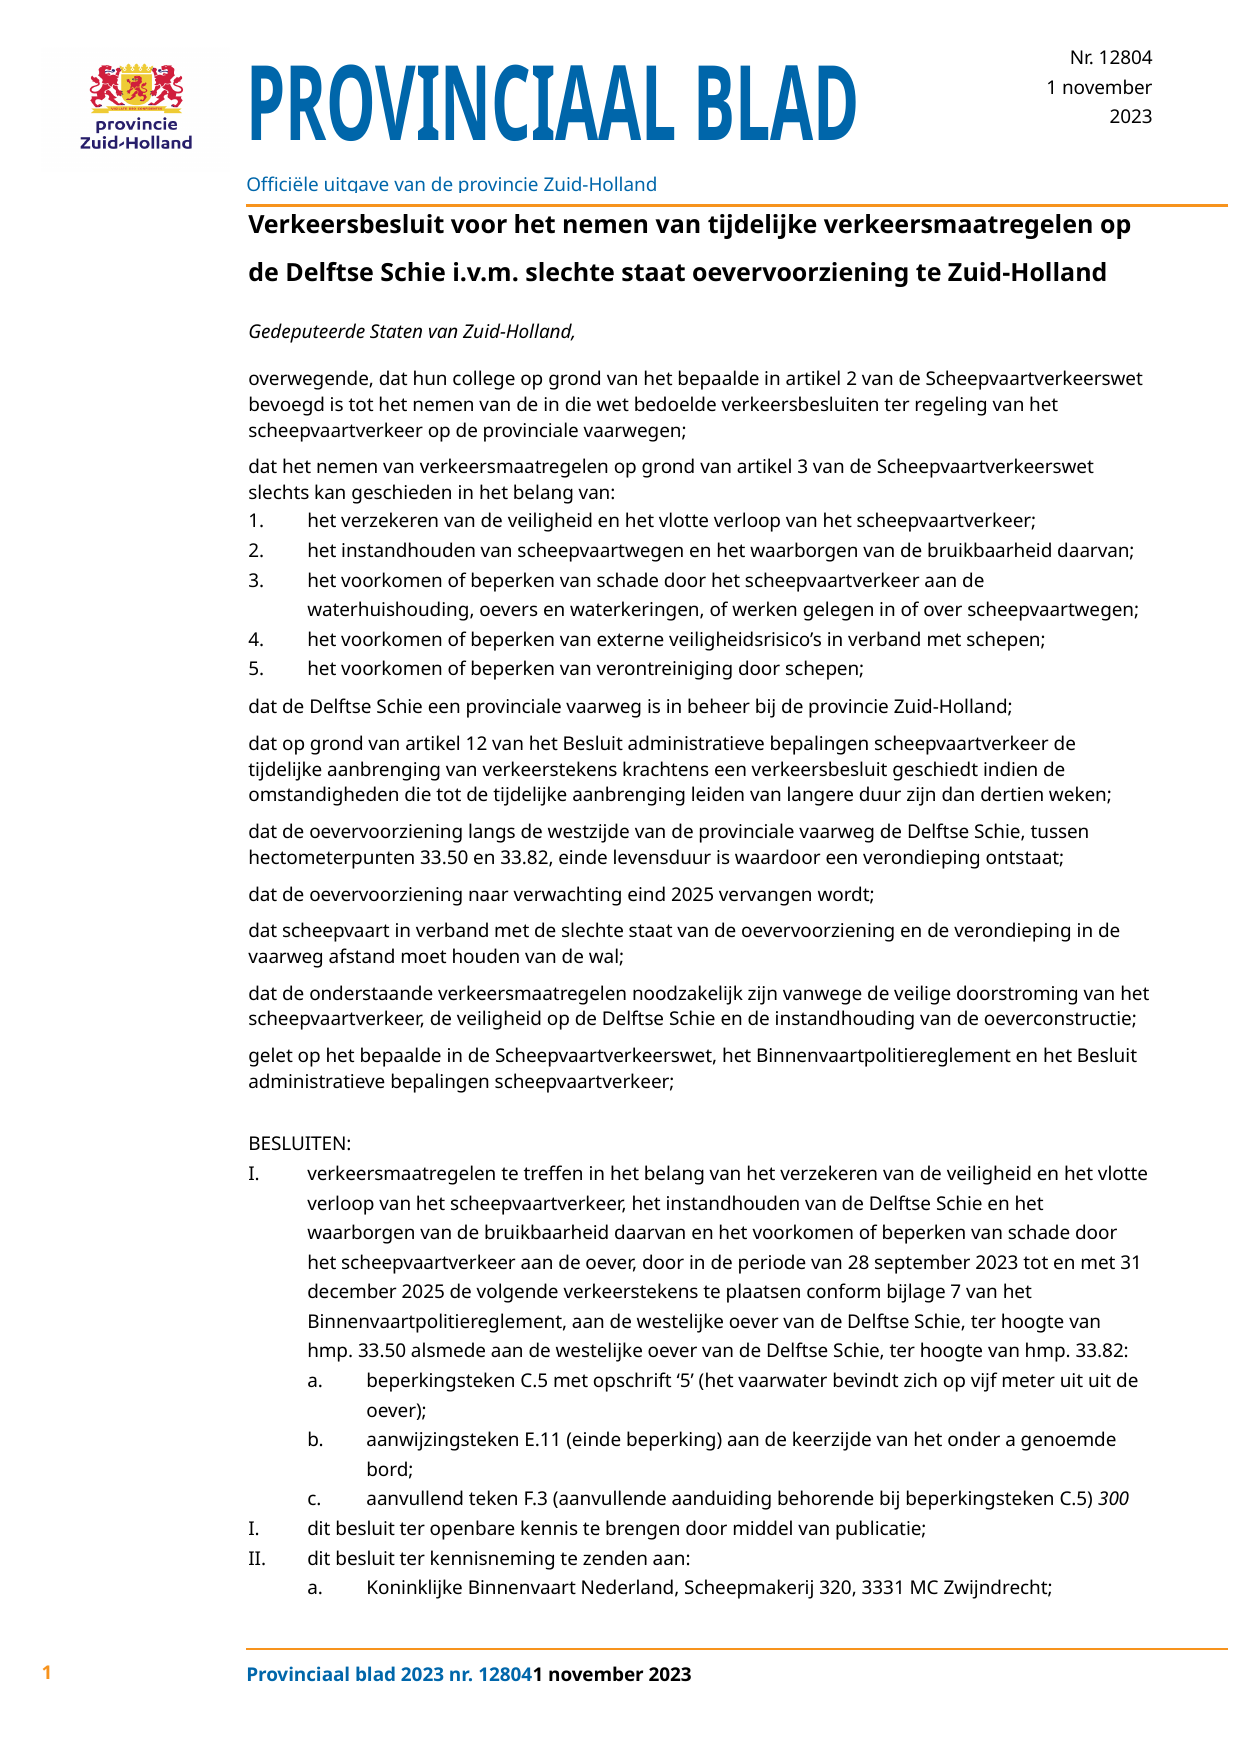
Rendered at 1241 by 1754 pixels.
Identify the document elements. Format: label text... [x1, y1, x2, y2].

text gelet op het bepaalde in de Scheepvaartverkeerswet, het Binnenvaartpolitiereglement en het Besluit administratieve bepalingen scheepvaartverkeer; [248, 1042, 1152, 1094]
list het instandhouden van scheepvaartwegen en het waarborgen van de bruikbaarheid daarvan; [248, 537, 1152, 563]
text dat de Delftse Schie een provinciale vaarweg is in beheer bij de provincie Zuid-Holland; [248, 693, 1152, 719]
list beperkingsteken C.5 met opschrift ‘5’ (het vaarwater bevindt zich op vijf meter uit uit de oever); [307, 1367, 1152, 1423]
text BESLUITEN: [248, 1131, 1152, 1156]
text Gedeputeerde Staten van Zuid-Holland, [248, 318, 1152, 344]
text dat de onderstaande verkeersmaatregelen noodzakelijk zijn vanwege de veilige doorstroming van het scheepvaartverkeer, de veiligheid op de Delftse Schie en de instandhouding van de oeverconstructie; [248, 980, 1152, 1031]
text dat de oevervoorziening langs de westzijde van de provinciale vaarweg de Delftse Schie, tussen hectometerpunten 33.50 en 33.82, einde levensduur is waardoor een verondieping ontstaat; [248, 818, 1152, 870]
text overwegende, dat hun college op grond van het bepaalde in artikel 2 van de Scheepvaartverkeerswet bevoegd is tot het nemen van de in die wet bedoelde verkeersbesluiten ter regeling van het scheepvaartverkeer op de provinciale vaarwegen; [248, 366, 1152, 443]
list aanvullend teken F.3 (aanvullende aanduiding behorende bij beperkingsteken C.5) 300 [307, 1486, 1152, 1511]
text Verkeersbesluit voor het nemen van tijdelijke verkeersmaatregelen op de Delftse Schie i.v.m. slechte staat oevervoorziening te Zuid-Holland [248, 207, 1152, 288]
list dit besluit ter kennisneming te zenden aan: [248, 1545, 1152, 1571]
list het verzekeren van de veiligheid en het vlotte verloop van het scheepvaartverkeer; [248, 508, 1152, 533]
text dat de oevervoorziening naar verwachting eind 2025 vervangen wordt; [248, 881, 1152, 906]
text dat scheepvaart in verband met de slechte staat van de oevervoorziening en de verondieping in de vaarweg afstand moet houden van de wal; [248, 917, 1152, 969]
text dat op grond van artikel 12 van het Besluit administratieve bepalingen scheepvaartverkeer de tijdelijke aanbrenging van verkeerstekens krachtens een verkeersbesluit geschiedt indien de omstandigheden die tot de tijdelijke aanbrenging leiden van langere duur zijn dan dertien weken; [248, 730, 1152, 807]
list het voorkomen of beperken van verontreiniging door schepen; [248, 656, 1152, 681]
list het voorkomen of beperken van externe veiligheidsrisico’s in verband met schepen; [248, 626, 1152, 652]
list Koninklijke Binnenvaart Nederland, Scheepmakerij 320, 3331 MC Zwijndrecht; [307, 1574, 1152, 1600]
list dit besluit ter openbare kennis te brengen door middel van publicatie; [248, 1515, 1152, 1541]
list verkeersmaatregelen te treffen in het belang van het verzekeren van de veiligheid en het vlotte verloop van het scheepvaartverkeer, het instandhouden van de Delftse Schie en het waarborgen van de bruikbaarheid daarvan en het voorkomen of beperken van schade door het scheepvaartverkeer aan de oever, door in de periode van 28 september 2023 tot en met 31 december 2025 de volgende verkeerstekens te plaatsen conform bijlage 7 van het Binnenvaartpolitiereglement, aan de westelijke oever van de Delftse Schie, ter hoogte van hmp. 33.50 alsmede aan de westelijke oever van de Delftse Schie, ter hoogte van hmp. 33.82: [248, 1160, 1152, 1363]
list het voorkomen of beperken van schade door het scheepvaartverkeer aan de waterhuishouding, oevers en waterkeringen, of werken gelegen in of over scheepvaartwegen; [248, 567, 1152, 622]
text dat het nemen van verkeersmaatregelen op grond van artikel 3 van de Scheepvaartverkeerswet slechts kan geschieden in het belang van: [248, 454, 1152, 505]
picture [41, 47, 231, 172]
list aanwijzingsteken E.11 (einde beperking) aan de keerzijde van het onder a genoemde bord; [307, 1426, 1152, 1482]
